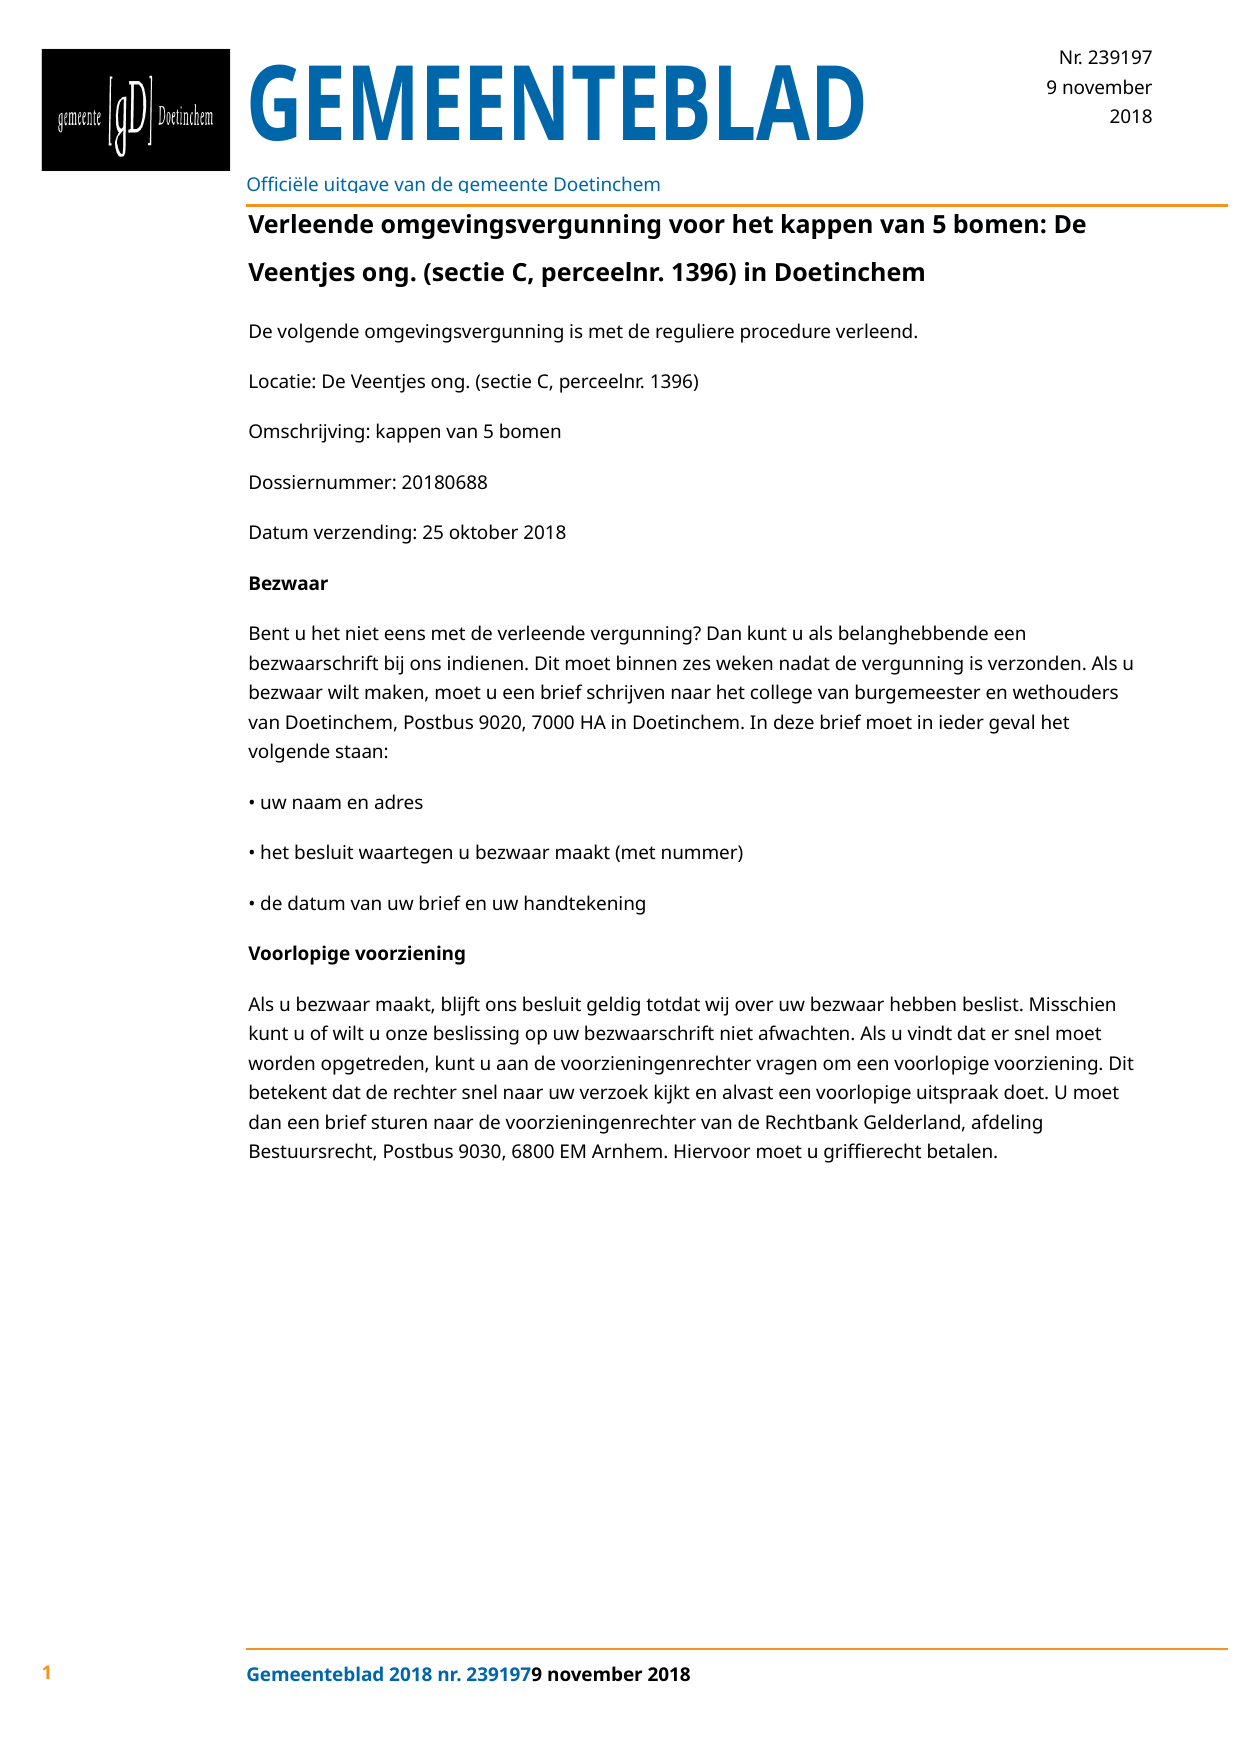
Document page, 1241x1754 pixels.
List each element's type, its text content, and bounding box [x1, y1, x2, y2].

text Omschrijving: kappen van 5 bomen [248, 419, 1152, 444]
text Voorlopige voorziening [248, 940, 1152, 966]
text • uw naam en adres [248, 789, 1152, 815]
text Verleende omgevingsvergunning voor het kappen van 5 bomen: De Veentjes ong. (sectie C, perceelnr. 1396) in Doetinchem [248, 207, 1152, 288]
text • het besluit waartegen u bezwaar maakt (met nummer) [248, 839, 1152, 865]
text Bezwaar [248, 570, 1152, 596]
text • de datum van uw brief en uw handtekening [248, 890, 1152, 916]
picture [41, 47, 231, 172]
text Als u bezwaar maakt, blijft ons besluit geldig totdat wij over uw bezwaar hebben beslist. Misschien kunt u of wilt u onze beslissing op uw bezwaarschrift niet afwachten. Als u vindt dat er snel moet worden opgetreden, kunt u aan de voorzieningenrechter vragen om een voorlopige voorziening. Dit betekent dat de rechter snel naar uw verzoek kijkt en alvast een voorlopige uitspraak doet. U moet dan een brief sturen naar de voorzieningenrechter van de Rechtbank Gelderland, afdeling Bestuursrecht, Postbus 9030, 6800 EM Arnhem. Hiervoor moet u griffierecht betalen. [248, 991, 1152, 1164]
text Bent u het niet eens met de verleende vergunning? Dan kunt u als belanghebbende een bezwaarschrift bij ons indienen. Dit moet binnen zes weken nadat de vergunning is verzonden. Als u bezwaar wilt maken, moet u een brief schrijven naar het college van burgemeester en wethouders van Doetinchem, Postbus 9020, 7000 HA in Doetinchem. In deze brief moet in ieder geval het volgende staan: [248, 620, 1152, 764]
text Dossiernummer: 20180688 [248, 469, 1152, 495]
text De volgende omgevingsvergunning is met de reguliere procedure verleend. [248, 318, 1152, 344]
text Locatie: De Veentjes ong. (sectie C, perceelnr. 1396) [248, 368, 1152, 394]
text Datum verzending: 25 oktober 2018 [248, 519, 1152, 545]
